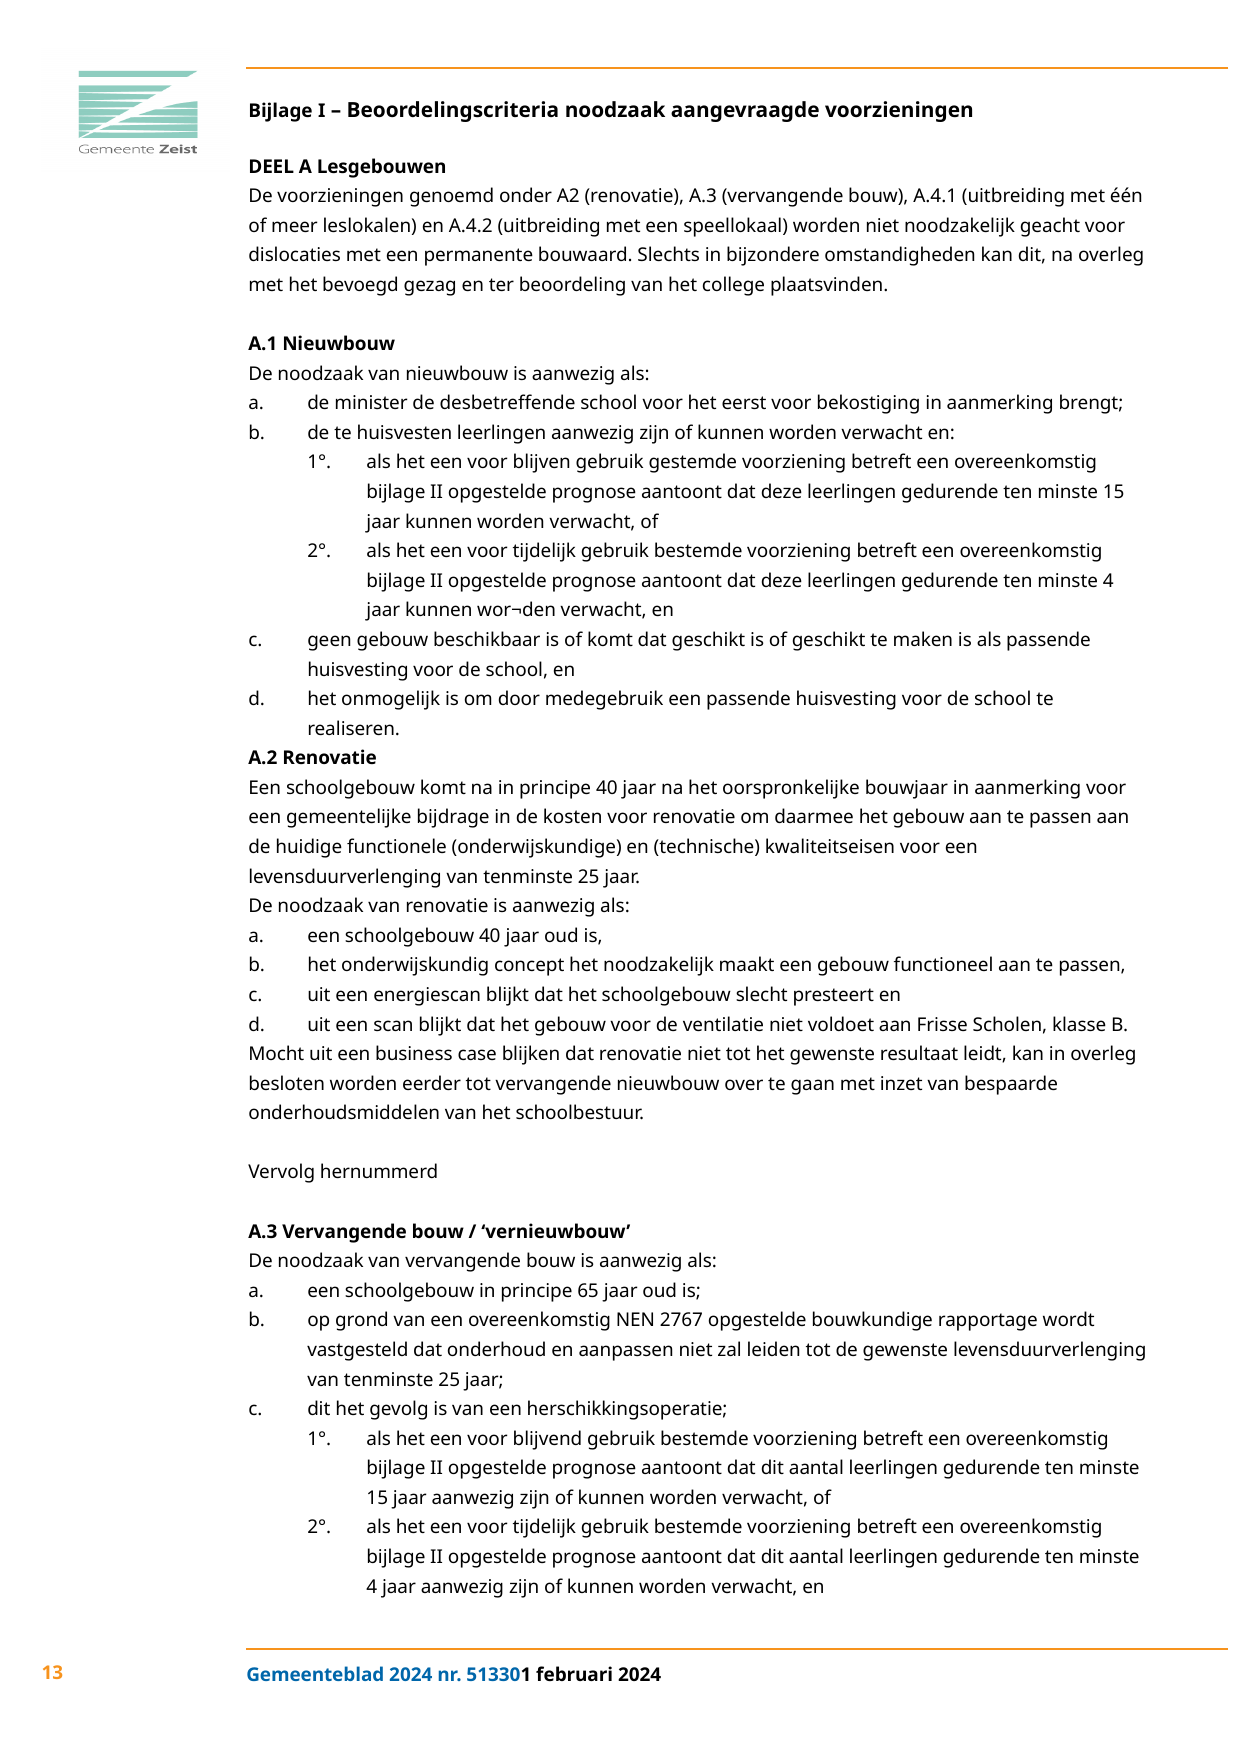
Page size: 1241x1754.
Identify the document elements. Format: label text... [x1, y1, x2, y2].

list uit een scan blijkt dat het gebouw voor de ventilatie niet voldoet aan Frisse Scholen, klasse B. [248, 1011, 1152, 1037]
list dit het gevolg is van een herschikkingsoperatie; [248, 1395, 1152, 1421]
text Een schoolgebouw komt na in principe 40 jaar na het oorspronkelijke bouwjaar in aanmerking voor een gemeentelijke bijdrage in de kosten voor renovatie om daarmee het gebouw aan te passen aan de huidige functionele (onderwijskundige) en (technische) kwaliteitseisen voor een levensduurverlenging van tenminste 25 jaar. [248, 774, 1152, 889]
text Mocht uit een business case blijken dat renovatie niet tot het gewenste resultaat leidt, kan in overleg besloten worden eerder tot vervangende nieuwbouw over te gaan met inzet van bespaarde onderhoudsmiddelen van het schoolbestuur. [248, 1040, 1152, 1125]
text DEEL A Lesgebouwen [248, 153, 1152, 179]
list een schoolgebouw 40 jaar oud is, [248, 922, 1152, 948]
text De noodzaak van vervangende bouw is aanwezig als: [248, 1247, 1152, 1273]
list als het een voor blijvend gebruik bestemde voorziening betreft een overeenkomstig bijlage II opgestelde prognose aantoont dat dit aantal leerlingen gedurende ten minste 15 jaar aanwezig zijn of kunnen worden verwacht, of [307, 1425, 1152, 1510]
list geen gebouw beschikbaar is of komt dat geschikt is of geschikt te maken is als passende huisvesting voor de school, en [248, 626, 1152, 682]
text A.2 Renovatie [248, 744, 1152, 770]
list als het een voor tijdelijk gebruik bestemde voorziening betreft een overeenkomstig bijlage II opgestelde prognose aantoont dat deze leerlingen gedurende ten minste 4 jaar kunnen wor¬den verwacht, en [307, 537, 1152, 622]
list de te huisvesten leerlingen aanwezig zijn of kunnen worden verwacht en: [248, 419, 1152, 445]
list een schoolgebouw in principe 65 jaar oud is; [248, 1277, 1152, 1303]
list op grond van een overeenkomstig NEN 2767 opgestelde bouwkundige rapportage wordt vastgesteld dat onderhoud en aanpassen niet zal leiden tot de gewenste levensduurverlenging van tenminste 25 jaar; [248, 1307, 1152, 1392]
text A.1 Nieuwbouw [248, 330, 1152, 356]
text Vervolg hernummerd [248, 1159, 1152, 1184]
list het onderwijskundig concept het noodzakelijk maakt een gebouw functioneel aan te passen, [248, 952, 1152, 977]
picture [41, 47, 231, 172]
list de minister de desbetreffende school voor het eerst voor bekostiging in aanmerking brengt; [248, 389, 1152, 415]
list het onmogelijk is om door medegebruik een passende huisvesting voor de school te realiseren. [248, 685, 1152, 741]
text Bijlage I – Beoordelingscriteria noodzaak aangevraagde voorzieningen [248, 95, 1152, 123]
text A.3 Vervangende bouw / ‘vernieuwbouw’ [248, 1218, 1152, 1244]
text De voorzieningen genoemd onder A2 (renovatie), A.3 (vervangende bouw), A.4.1 (uitbreiding met één of meer leslokalen) en A.4.2 (uitbreiding met een speellokaal) worden niet noodzakelijk geacht voor dislocaties met een permanente bouwaard. Slechts in bijzondere omstandigheden kan dit, na overleg met het bevoegd gezag en ter beoordeling van het college plaatsvinden. [248, 182, 1152, 297]
list als het een voor tijdelijk gebruik bestemde voorziening betreft een overeenkomstig bijlage II opgestelde prognose aantoont dat dit aantal leerlingen gedurende ten minste 4 jaar aanwezig zijn of kunnen worden verwacht, en [307, 1514, 1152, 1599]
text De noodzaak van renovatie is aanwezig als: [248, 892, 1152, 918]
list als het een voor blijven gebruik gestemde voorziening betreft een overeenkomstig bijlage II opgestelde prognose aantoont dat deze leerlingen gedurende ten minste 15 jaar kunnen worden verwacht, of [307, 449, 1152, 534]
list uit een energiescan blijkt dat het schoolgebouw slecht presteert en [248, 981, 1152, 1007]
text De noodzaak van nieuwbouw is aanwezig als: [248, 360, 1152, 386]
